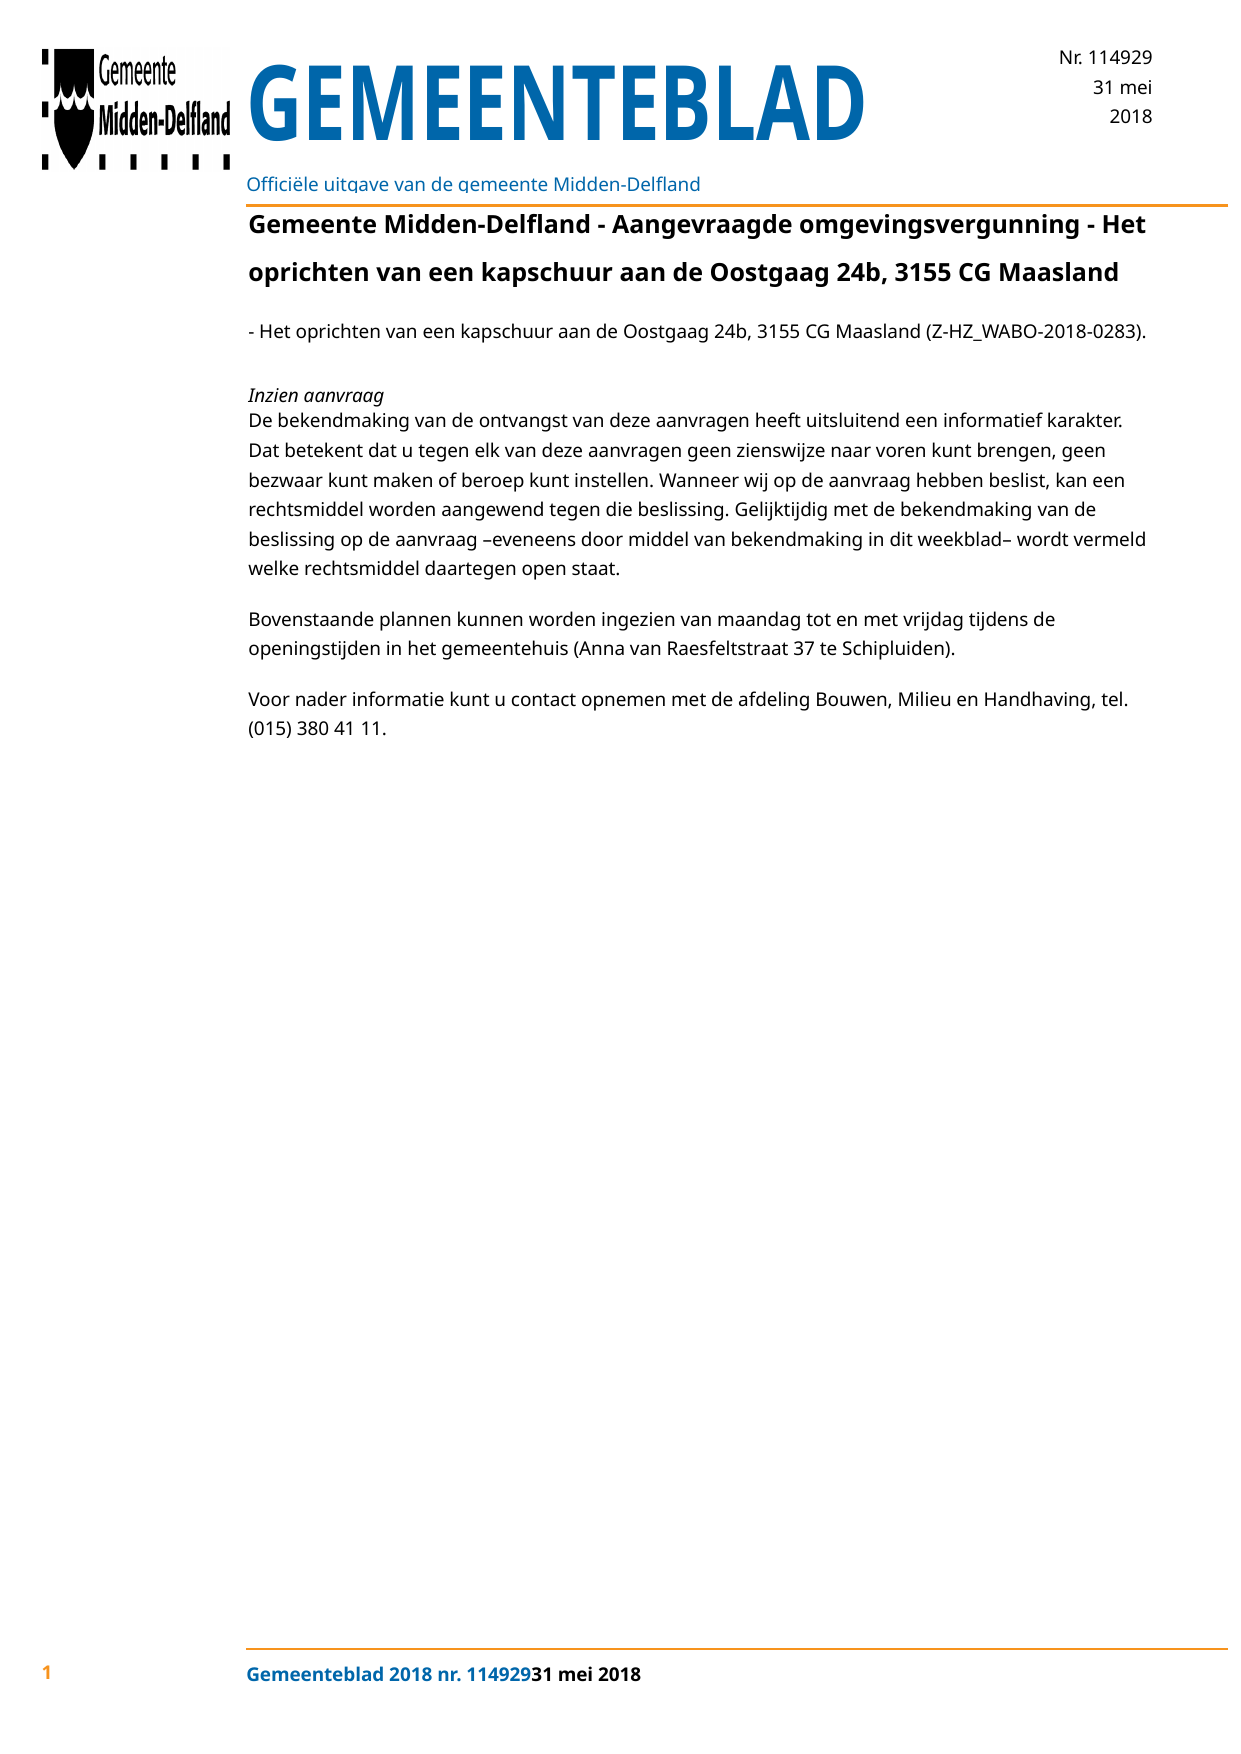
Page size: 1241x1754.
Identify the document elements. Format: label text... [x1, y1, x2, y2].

text Voor nader informatie kunt u contact opnemen met de afdeling Bouwen, Milieu en Handhaving, tel. (015) 380 41 11. [248, 686, 1152, 741]
text Bovenstaande plannen kunnen worden ingezien van maandag tot en met vrijdag tijdens de openingstijden in het gemeentehuis (Anna van Raesfeltstraat 37 te Schipluiden). [248, 606, 1152, 661]
picture [41, 47, 231, 172]
text - Het oprichten van een kapschuur aan de Oostgaag 24b, 3155 CG Maasland (Z-HZ_WABO-2018-0283). [248, 318, 1152, 344]
text Gemeente Midden-Delfland - Aangevraagde omgevingsvergunning - Het oprichten van een kapschuur aan de Oostgaag 24b, 3155 CG Maasland [248, 207, 1152, 288]
text Inzien aanvraag [248, 382, 1152, 408]
text De bekendmaking van de ontvangst van deze aanvragen heeft uitsluitend een informatief karakter. Dat betekent dat u tegen elk van deze aanvragen geen zienswijze naar voren kunt brengen, geen bezwaar kunt maken of beroep kunt instellen. Wanneer wij op de aanvraag hebben beslist, kan een rechtsmiddel worden aangewend tegen die beslissing. Gelijktijdig met de bekendmaking van de beslissing op de aanvraag –eveneens door middel van bekendmaking in dit weekblad– wordt vermeld welke rechtsmiddel daartegen open staat. [248, 408, 1152, 581]
